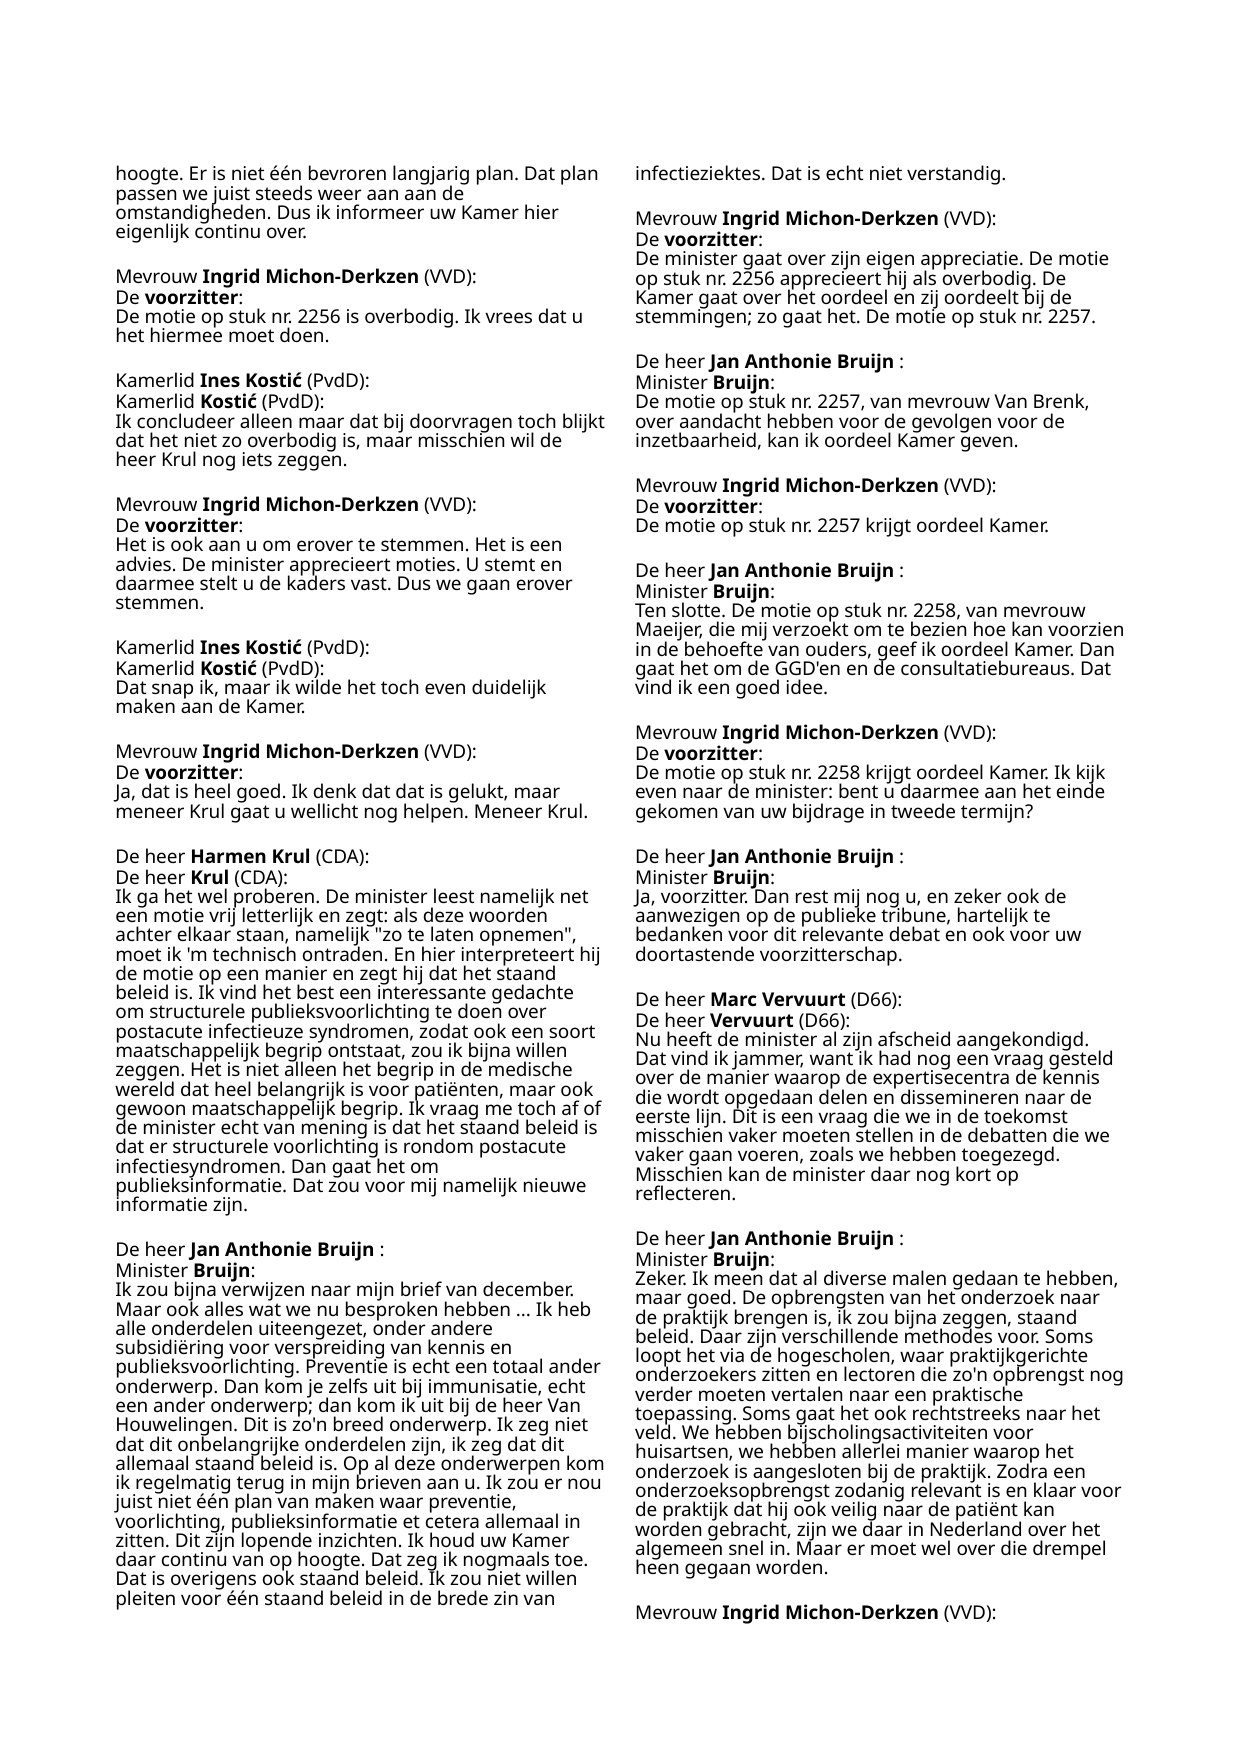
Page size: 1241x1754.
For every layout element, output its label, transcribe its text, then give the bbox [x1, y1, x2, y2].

text De voorzitter: [115, 517, 605, 536]
text Mevrouw Ingrid Michon-Derkzen (VVD): [115, 738, 605, 764]
text Dat snap ik, maar ik wilde het toch even duidelijk maken aan de Kamer. [115, 679, 605, 718]
text De motie op stuk nr. 2258 krijgt oordeel Kamer. Ik kijk even naar de minister: bent u daarmee aan het einde gekomen van uw bijdrage in tweede termijn? [635, 764, 1125, 822]
text Mevrouw Ingrid Michon-Derkzen (VVD): [635, 1599, 1125, 1625]
text Ik ga het wel proberen. De minister leest namelijk net een motie vrij letterlijk en zegt: als deze woorden achter elkaar staan, namelijk "zo te laten opnemen", moet ik 'm technisch ontraden. En hier interpreteert hij de motie op een manier en zegt hij dat het staand beleid is. Ik vind het best een interessante gedachte om structurele publieksvoorlichting te doen over postacute infectieuze syndromen, zodat ook een soort maatschappelijk begrip ontstaat, zou ik bijna willen zeggen. Het is niet alleen het begrip in de medische wereld dat heel belangrijk is voor patiënten, maar ook gewoon maatschappelijk begrip. Ik vraag me toch af of de minister echt van mening is dat het staand beleid is dat er structurele voorlichting is rondom postacute infectiesyndromen. Dan gaat het om publieksinformatie. Dat zou voor mij namelijk nieuwe informatie zijn. [115, 888, 605, 1216]
text Kamerlid Ines Kostić (PvdD): [115, 368, 605, 393]
text Mevrouw Ingrid Michon-Derkzen (VVD): [115, 263, 605, 289]
text Kamerlid Kostić (PvdD): [115, 660, 605, 679]
text Minister Bruijn: [635, 1251, 1125, 1270]
text De heer Marc Vervuurt (D66): [635, 986, 1125, 1012]
text Mevrouw Ingrid Michon-Derkzen (VVD): [115, 491, 605, 517]
text De heer Jan Anthonie Bruijn : [115, 1236, 605, 1262]
text De motie op stuk nr. 2257 krijgt oordeel Kamer. [635, 517, 1125, 536]
text De motie op stuk nr. 2256 is overbodig. Ik vrees dat u het hiermee moet doen. [115, 308, 605, 347]
text Mevrouw Ingrid Michon-Derkzen (VVD): [635, 205, 1125, 231]
text Kamerlid Kostić (PvdD): [115, 393, 605, 413]
text De voorzitter: [635, 231, 1125, 250]
text De heer Jan Anthonie Bruijn : [635, 557, 1125, 583]
text De voorzitter: [635, 498, 1125, 517]
text infectieziektes. Dat is echt niet verstandig. [635, 165, 1125, 184]
text Minister Bruijn: [635, 869, 1125, 888]
text Minister Bruijn: [115, 1262, 605, 1281]
text Zeker. Ik meen dat al diverse malen gedaan te hebben, maar goed. De opbrengsten van het onderzoek naar de praktijk brengen is, ik zou bijna zeggen, staand beleid. Daar zijn verschillende methodes voor. Soms loopt het via de hogescholen, waar praktijkgerichte onderzoekers zitten en lectoren die zo'n opbrengst nog verder moeten vertalen naar een praktische toepassing. Soms gaat het ook rechtstreeks naar het veld. We hebben bijscholingsactiviteiten voor huisartsen, we hebben allerlei manier waarop het onderzoek is aangesloten bij de praktijk. Zodra een onderzoeksopbrengst zodanig relevant is en klaar voor de praktijk dat hij ook veilig naar de patiënt kan worden gebracht, zijn we daar in Nederland over het algemeen snel in. Maar er moet wel over die drempel heen gegaan worden. [635, 1270, 1125, 1578]
text Minister Bruijn: [635, 374, 1125, 393]
text De heer Jan Anthonie Bruijn : [635, 1225, 1125, 1251]
text De voorzitter: [635, 745, 1125, 764]
text De heer Jan Anthonie Bruijn : [635, 843, 1125, 869]
text De voorzitter: [115, 764, 605, 783]
text hoogte. Er is niet één bevroren langjarig plan. Dat plan passen we juist steeds weer aan aan de omstandigheden. Dus ik informeer uw Kamer hier eigenlijk continu over. [115, 165, 605, 242]
text Ja, dat is heel goed. Ik denk dat dat is gelukt, maar meneer Krul gaat u wellicht nog helpen. Meneer Krul. [115, 783, 605, 822]
text Nu heeft de minister al zijn afscheid aangekondigd. Dat vind ik jammer, want ik had nog een vraag gesteld over de manier waarop de expertisecentra de kennis die wordt opgedaan delen en dissemineren naar de eerste lijn. Dit is een vraag die we in de toekomst misschien vaker moeten stellen in de debatten die we vaker gaan voeren, zoals we hebben toegezegd. Misschien kan de minister daar nog kort op reflecteren. [635, 1031, 1125, 1204]
text Ten slotte. De motie op stuk nr. 2258, van mevrouw Maeijer, die mij verzoekt om te bezien hoe kan voorzien in de behoefte van ouders, geef ik oordeel Kamer. Dan gaat het om de GGD'en en de consultatiebureaus. Dat vind ik een goed idee. [635, 602, 1125, 698]
text De minister gaat over zijn eigen appreciatie. De motie op stuk nr. 2256 apprecieert hij als overbodig. De Kamer gaat over het oordeel en zij oordeelt bij de stemmingen; zo gaat het. De motie op stuk nr. 2257. [635, 250, 1125, 327]
text Ja, voorzitter. Dan rest mij nog u, en zeker ook de aanwezigen op de publieke tribune, hartelijk te bedanken voor dit relevante debat en ook voor uw doortastende voorzitterschap. [635, 888, 1125, 965]
text Ik concludeer alleen maar dat bij doorvragen toch blijkt dat het niet zo overbodig is, maar misschien wil de heer Krul nog iets zeggen. [115, 413, 605, 470]
text Kamerlid Ines Kostić (PvdD): [115, 634, 605, 660]
text De motie op stuk nr. 2257, van mevrouw Van Brenk, over aandacht hebben voor de gevolgen voor de inzetbaarheid, kan ik oordeel Kamer geven. [635, 393, 1125, 451]
text De heer Jan Anthonie Bruijn : [635, 348, 1125, 374]
text Het is ook aan u om erover te stemmen. Het is een advies. De minister apprecieert moties. U stemt en daarmee stelt u de kaders vast. Dus we gaan erover stemmen. [115, 536, 605, 613]
text Mevrouw Ingrid Michon-Derkzen (VVD): [635, 719, 1125, 745]
text De heer Vervuurt (D66): [635, 1012, 1125, 1031]
text De heer Harmen Krul (CDA): [115, 843, 605, 869]
text De heer Krul (CDA): [115, 869, 605, 888]
text Mevrouw Ingrid Michon-Derkzen (VVD): [635, 472, 1125, 498]
text Ik zou bijna verwijzen naar mijn brief van december. Maar ook alles wat we nu besproken hebben ... Ik heb alle onderdelen uiteengezet, onder andere subsidiëring voor verspreiding van kennis en publieksvoorlichting. Preventie is echt een totaal ander onderwerp. Dan kom je zelfs uit bij immunisatie, echt een ander onderwerp; dan kom ik uit bij de heer Van Houwelingen. Dit is zo'n breed onderwerp. Ik zeg niet dat dit onbelangrijke onderdelen zijn, ik zeg dat dit allemaal staand beleid is. Op al deze onderwerpen kom ik regelmatig terug in mijn brieven aan u. Ik zou er nou juist niet één plan van maken waar preventie, voorlichting, publieksinformatie et cetera allemaal in zitten. Dit zijn lopende inzichten. Ik houd uw Kamer daar continu van op hoogte. Dat zeg ik nogmaals toe. Dat is overigens ook staand beleid. Ik zou niet willen pleiten voor één staand beleid in de brede zin van [115, 1281, 605, 1609]
text De voorzitter: [115, 289, 605, 308]
text Minister Bruijn: [635, 583, 1125, 602]
